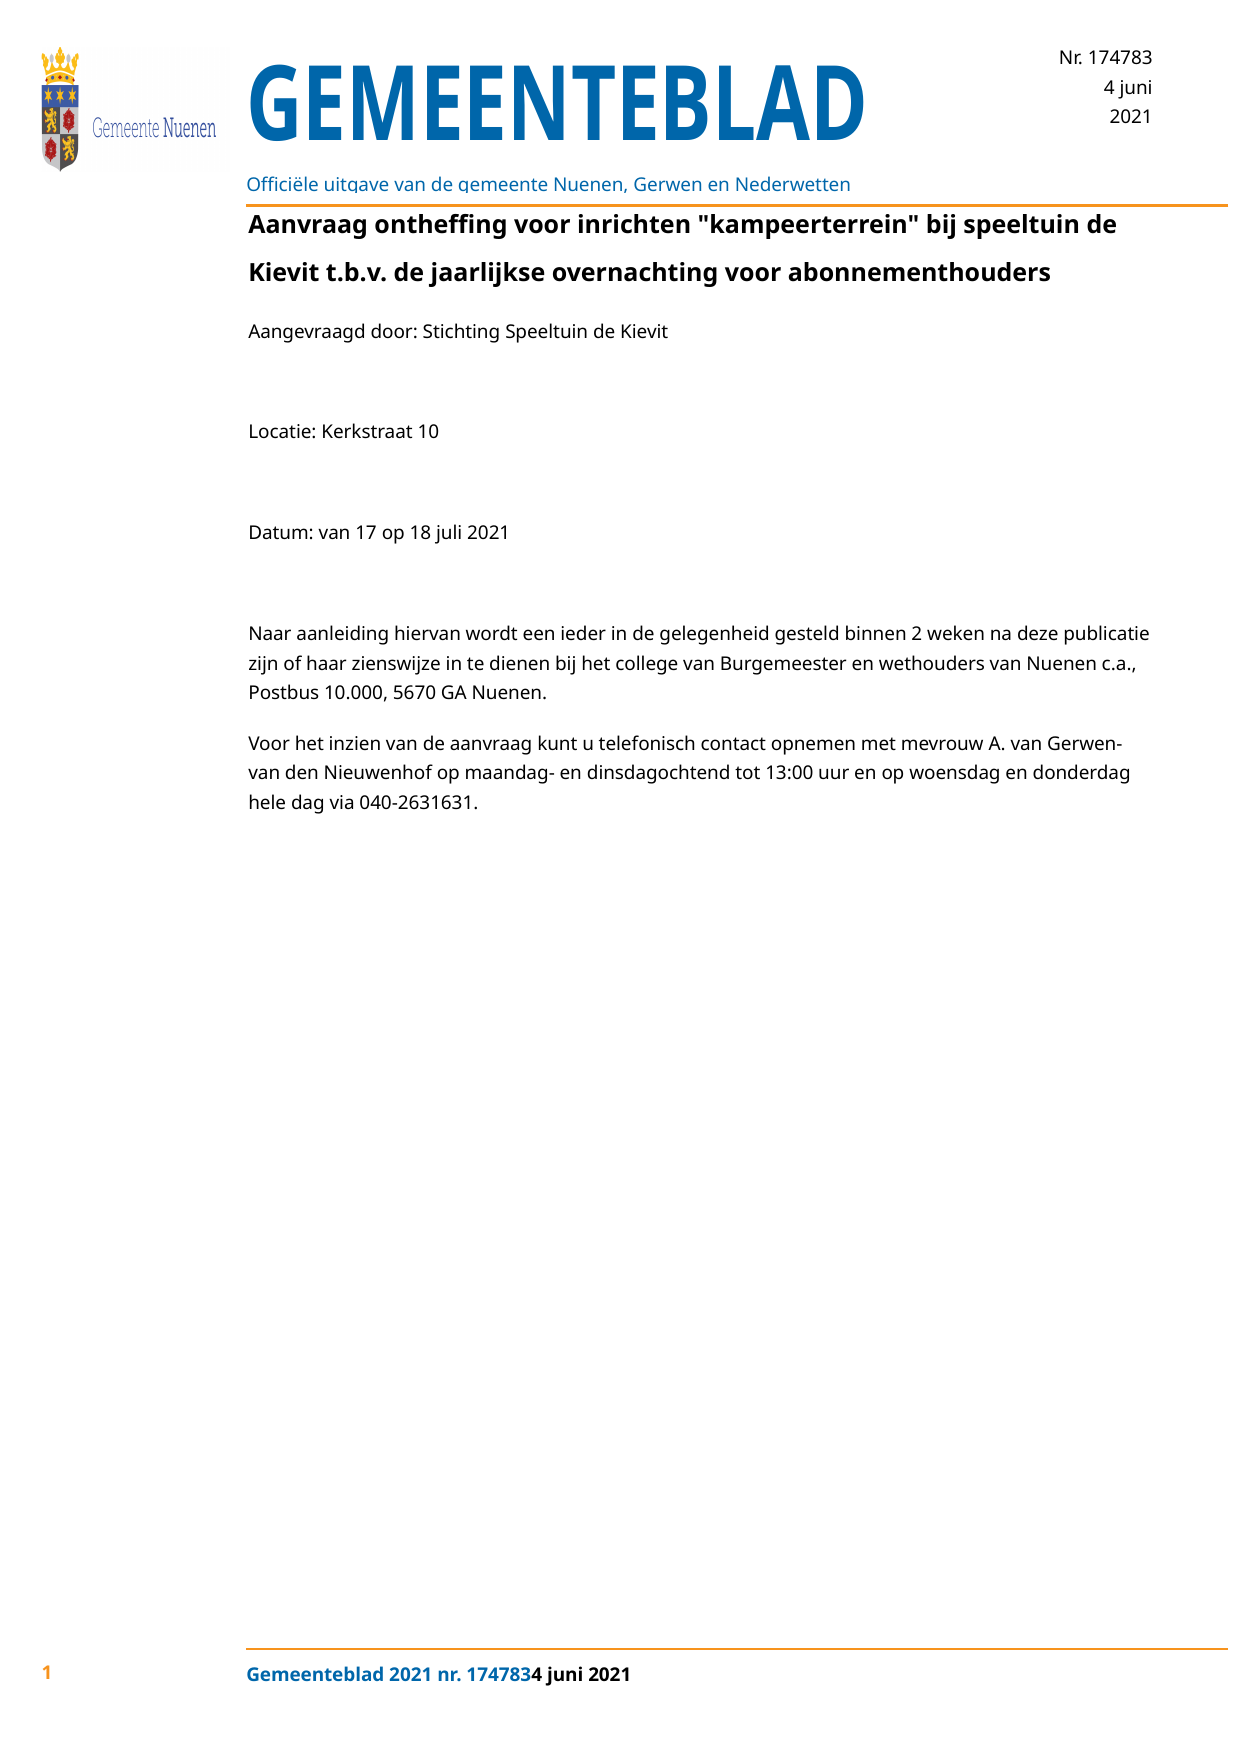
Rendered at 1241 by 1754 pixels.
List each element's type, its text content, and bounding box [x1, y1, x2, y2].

text Naar aanleiding hiervan wordt een ieder in de gelegenheid gesteld binnen 2 weken na deze publicatie zijn of haar zienswijze in te dienen bij het college van Burgemeester en wethouders van Nuenen c.a., Postbus 10.000, 5670 GA Nuenen. [248, 620, 1152, 705]
text Aangevraagd door: Stichting Speeltuin de Kievit [248, 318, 1152, 344]
text Aanvraag ontheffing voor inrichten "kampeerterrein" bij speeltuin de Kievit t.b.v. de jaarlijkse overnachting voor abonnementhouders [248, 207, 1152, 288]
text Voor het inzien van de aanvraag kunt u telefonisch contact opnemen met mevrouw A. van Gerwen-van den Nieuwenhof op maandag- en dinsdagochtend tot 13:00 uur en op woensdag en donderdag hele dag via 040-2631631. [248, 730, 1152, 815]
text Datum: van 17 op 18 juli 2021 [248, 519, 1152, 545]
text Locatie: Kerkstraat 10 [248, 419, 1152, 444]
picture [41, 47, 231, 172]
